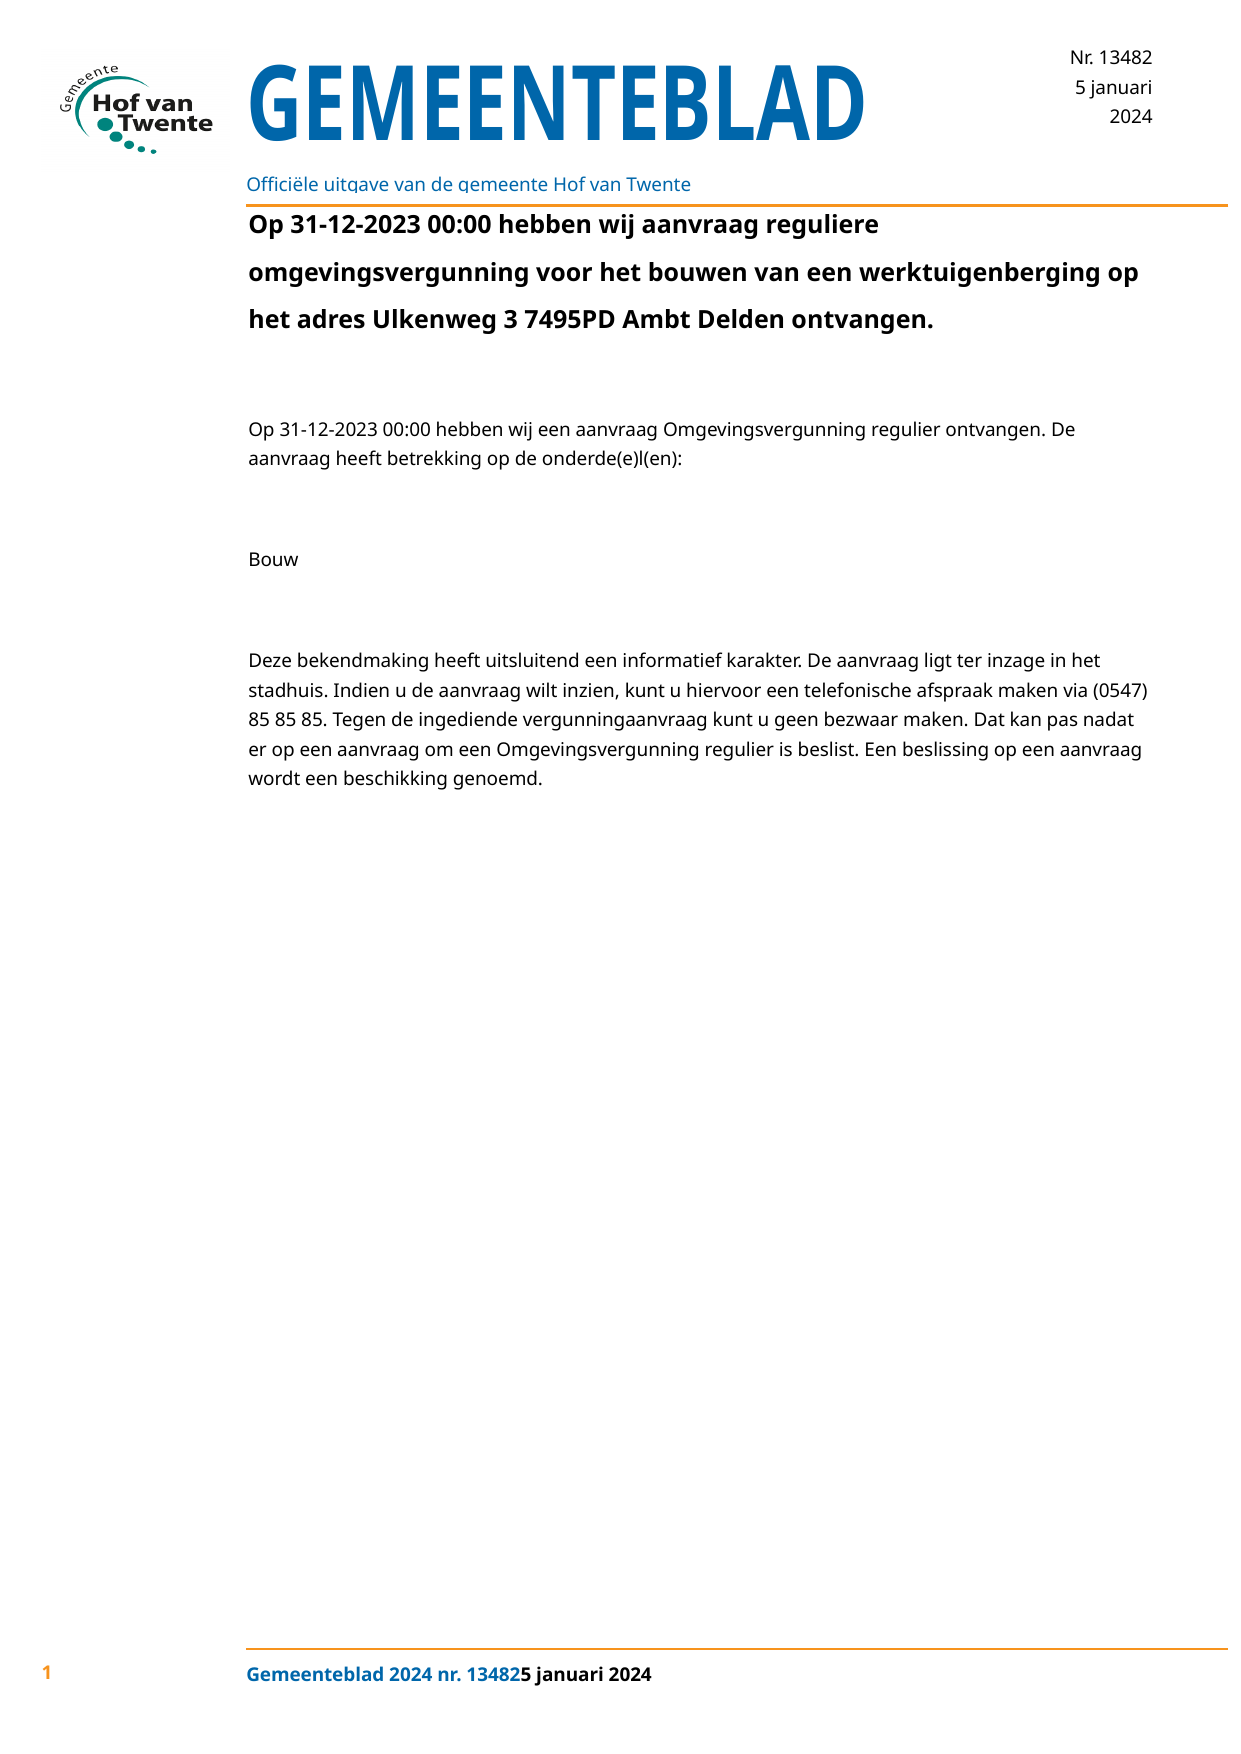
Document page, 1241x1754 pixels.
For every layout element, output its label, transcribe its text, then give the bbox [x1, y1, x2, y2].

picture [41, 47, 231, 172]
text Deze bekendmaking heeft uitsluitend een informatief karakter. De aanvraag ligt ter inzage in het stadhuis. Indien u de aanvraag wilt inzien, kunt u hiervoor een telefonische afspraak maken via (0547) 85 85 85. Tegen de ingediende vergunningaanvraag kunt u geen bezwaar maken. Dat kan pas nadat er op een aanvraag om een Omgevingsvergunning regulier is beslist. Een beslissing op een aanvraag wordt een beschikking genoemd. [248, 647, 1152, 791]
text Op 31-12-2023 00:00 hebben wij een aanvraag Omgevingsvergunning regulier ontvangen. De aanvraag heeft betrekking op de onderde(e)l(en): [248, 416, 1152, 471]
text Op 31-12-2023 00:00 hebben wij aanvraag reguliere omgevingsvergunning voor het bouwen van een werktuigenberging op het adres Ulkenweg 3 7495PD Ambt Delden ontvangen. [248, 207, 1152, 336]
text Bouw [248, 546, 1152, 572]
